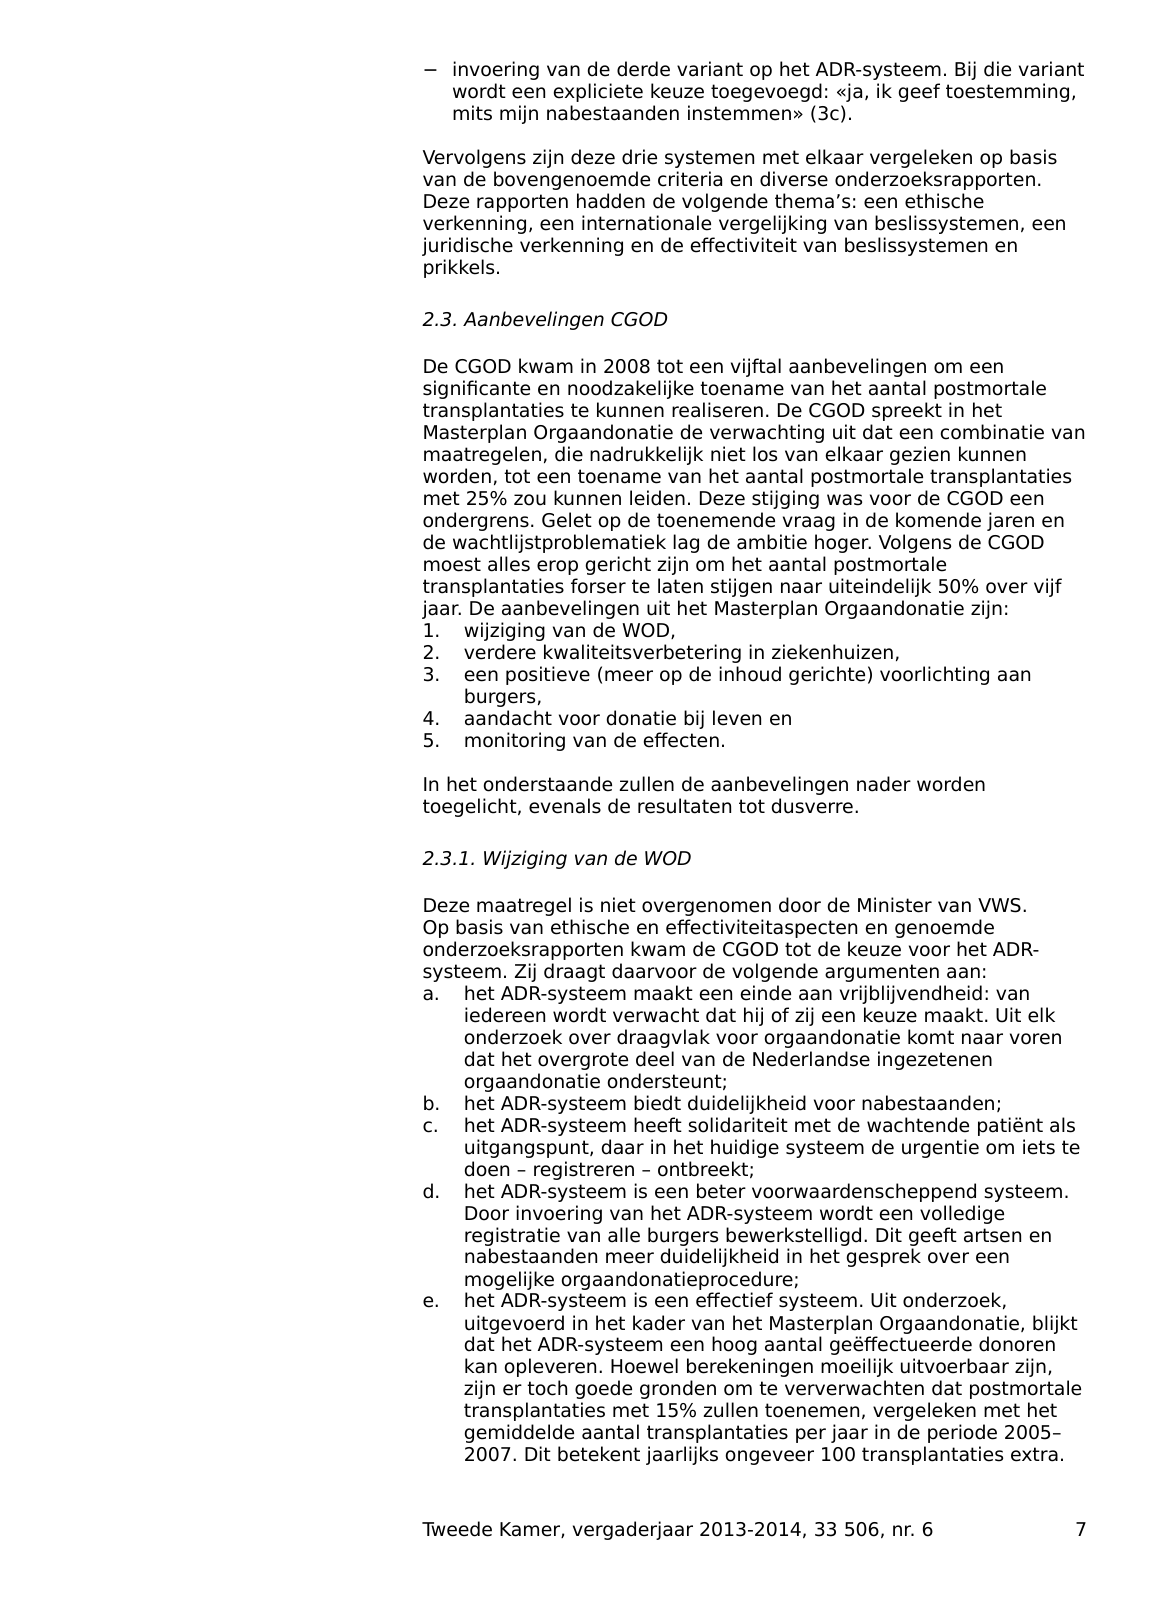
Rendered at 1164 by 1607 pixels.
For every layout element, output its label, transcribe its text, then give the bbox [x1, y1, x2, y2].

text 1. wijziging van de WOD, [422, 620, 1087, 642]
text De CGOD kwam in 2008 tot een vijftal aanbevelingen om een significante en noodzakelijke toename van het aantal postmortale transplantaties te kunnen realiseren. De CGOD spreekt in het Masterplan Orgaandonatie de verwachting uit dat een combinatie van maatregelen, die nadrukkelijk niet los van elkaar gezien kunnen worden, tot een toename van het aantal postmortale transplantaties met 25% zou kunnen leiden. Deze stijging was voor de CGOD een ondergrens. Gelet op de toenemende vraag in de komende jaren en de wachtlijstproblematiek lag de ambitie hoger. Volgens de CGOD moest alles erop gericht zijn om het aantal postmortale transplantaties forser te laten stijgen naar uiteindelijk 50% over vijf jaar. De aanbevelingen uit het Masterplan Orgaandonatie zijn: [422, 356, 1087, 620]
text a. het ADR-systeem maakt een einde aan vrijblijvendheid: van iedereen wordt verwacht dat hij of zij een keuze maakt. Uit elk onderzoek over draagvlak voor orgaandonatie komt naar voren dat het overgrote deel van de Nederlandse ingezetenen orgaandonatie ondersteunt; [422, 983, 1087, 1093]
text c. het ADR-systeem heeft solidariteit met de wachtende patiënt als uitgangspunt, daar in het huidige systeem de urgentie om iets te doen – registreren – ontbreekt; [422, 1114, 1087, 1181]
text 2. verdere kwaliteitsverbetering in ziekenhuizen, [422, 642, 1087, 664]
subtitle 2.3. Aanbevelingen CGOD [422, 309, 1087, 331]
text b. het ADR-systeem biedt duidelijkheid voor nabestaanden; [422, 1093, 1087, 1114]
text In het onderstaande zullen de aanbevelingen nader worden toegelicht, evenals de resultaten tot dusverre. [422, 774, 1087, 818]
text d. het ADR-systeem is een beter voorwaardenscheppend systeem. Door invoering van het ADR-systeem wordt een volledige registratie van alle burgers bewerkstelligd. Dit geeft artsen en nabestaanden meer duidelijkheid in het gesprek over een mogelijke orgaandonatieprocedure; [422, 1181, 1087, 1290]
subtitle 2.3.1. Wijziging van de WOD [422, 848, 1087, 870]
text 5. monitoring van de effecten. [422, 730, 1087, 752]
text Vervolgens zijn deze drie systemen met elkaar vergeleken op basis van de bovengenoemde criteria en diverse onderzoeksrapporten. Deze rapporten hadden de volgende thema’s: een ethische verkenning, een internationale vergelijking van beslissystemen, een juridische verkenning en de effectiviteit van beslissystemen en prikkels. [422, 147, 1087, 279]
text − invoering van de derde variant op het ADR-systeem. Bij die variant wordt een expliciete keuze toegevoegd: «ja, ik geef toestemming, mits mijn nabestaanden instemmen» (3c). [422, 59, 1087, 125]
text 4. aandacht voor donatie bij leven en [422, 708, 1087, 730]
text 3. een positieve (meer op de inhoud gerichte) voorlichting aan burgers, [422, 664, 1087, 708]
text Deze maatregel is niet overgenomen door de Minister van VWS. [422, 895, 1087, 917]
text Op basis van ethische en effectiviteitaspecten en genoemde onderzoeksrapporten kwam de CGOD tot de keuze voor het ADR-systeem. Zij draagt daarvoor de volgende argumenten aan: [422, 917, 1087, 983]
text e. het ADR-systeem is een effectief systeem. Uit onderzoek, uitgevoerd in het kader van het Masterplan Orgaandonatie, blijkt dat het ADR-systeem een hoog aantal geëffectueerde donoren kan opleveren. Hoewel berekeningen moeilijk uitvoerbaar zijn, zijn er toch goede gronden om te ververwachten dat postmortale transplantaties met 15% zullen toenemen, vergeleken met het gemiddelde aantal transplantaties per jaar in de periode 2005–2007. Dit betekent jaarlijks ongeveer 100 transplantaties extra. [422, 1290, 1087, 1466]
